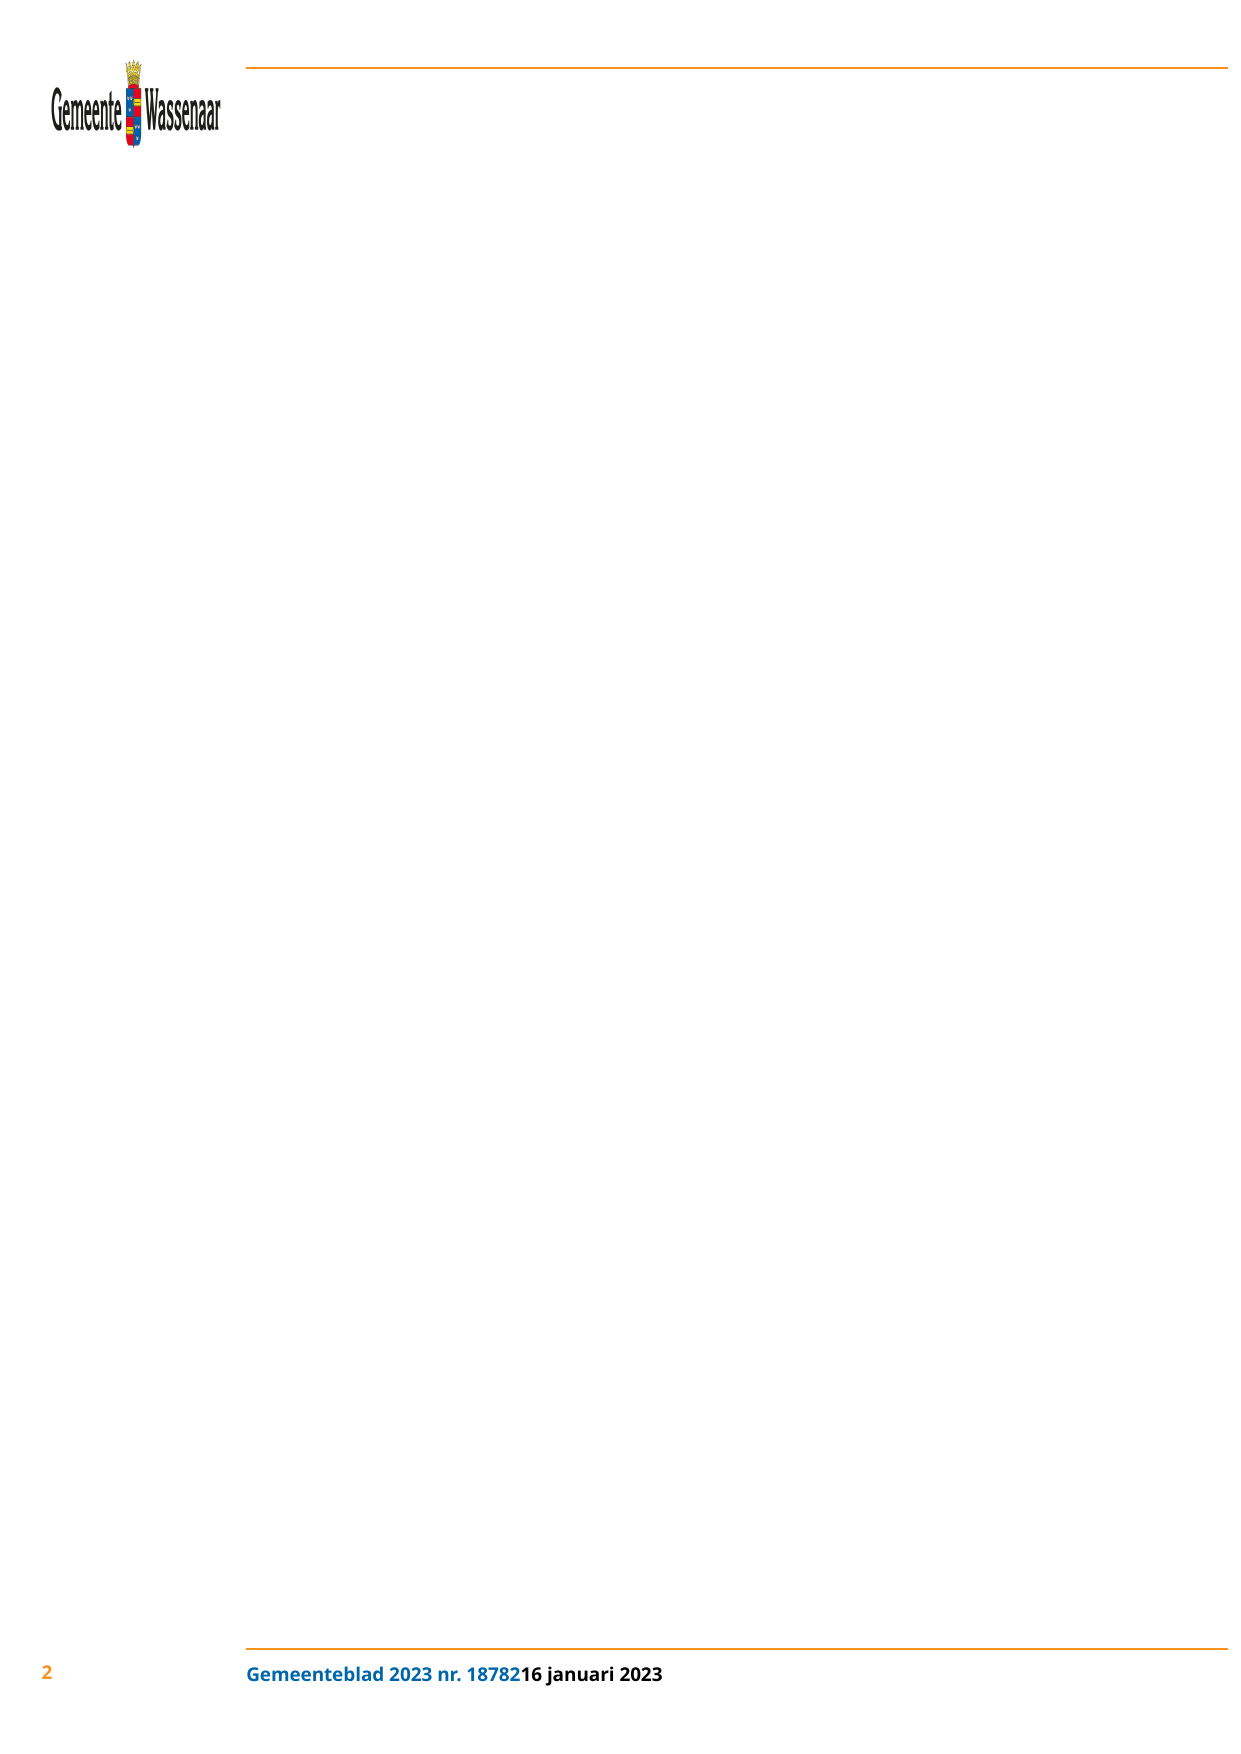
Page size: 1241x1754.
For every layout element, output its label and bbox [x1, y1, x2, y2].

picture [41, 47, 231, 172]
